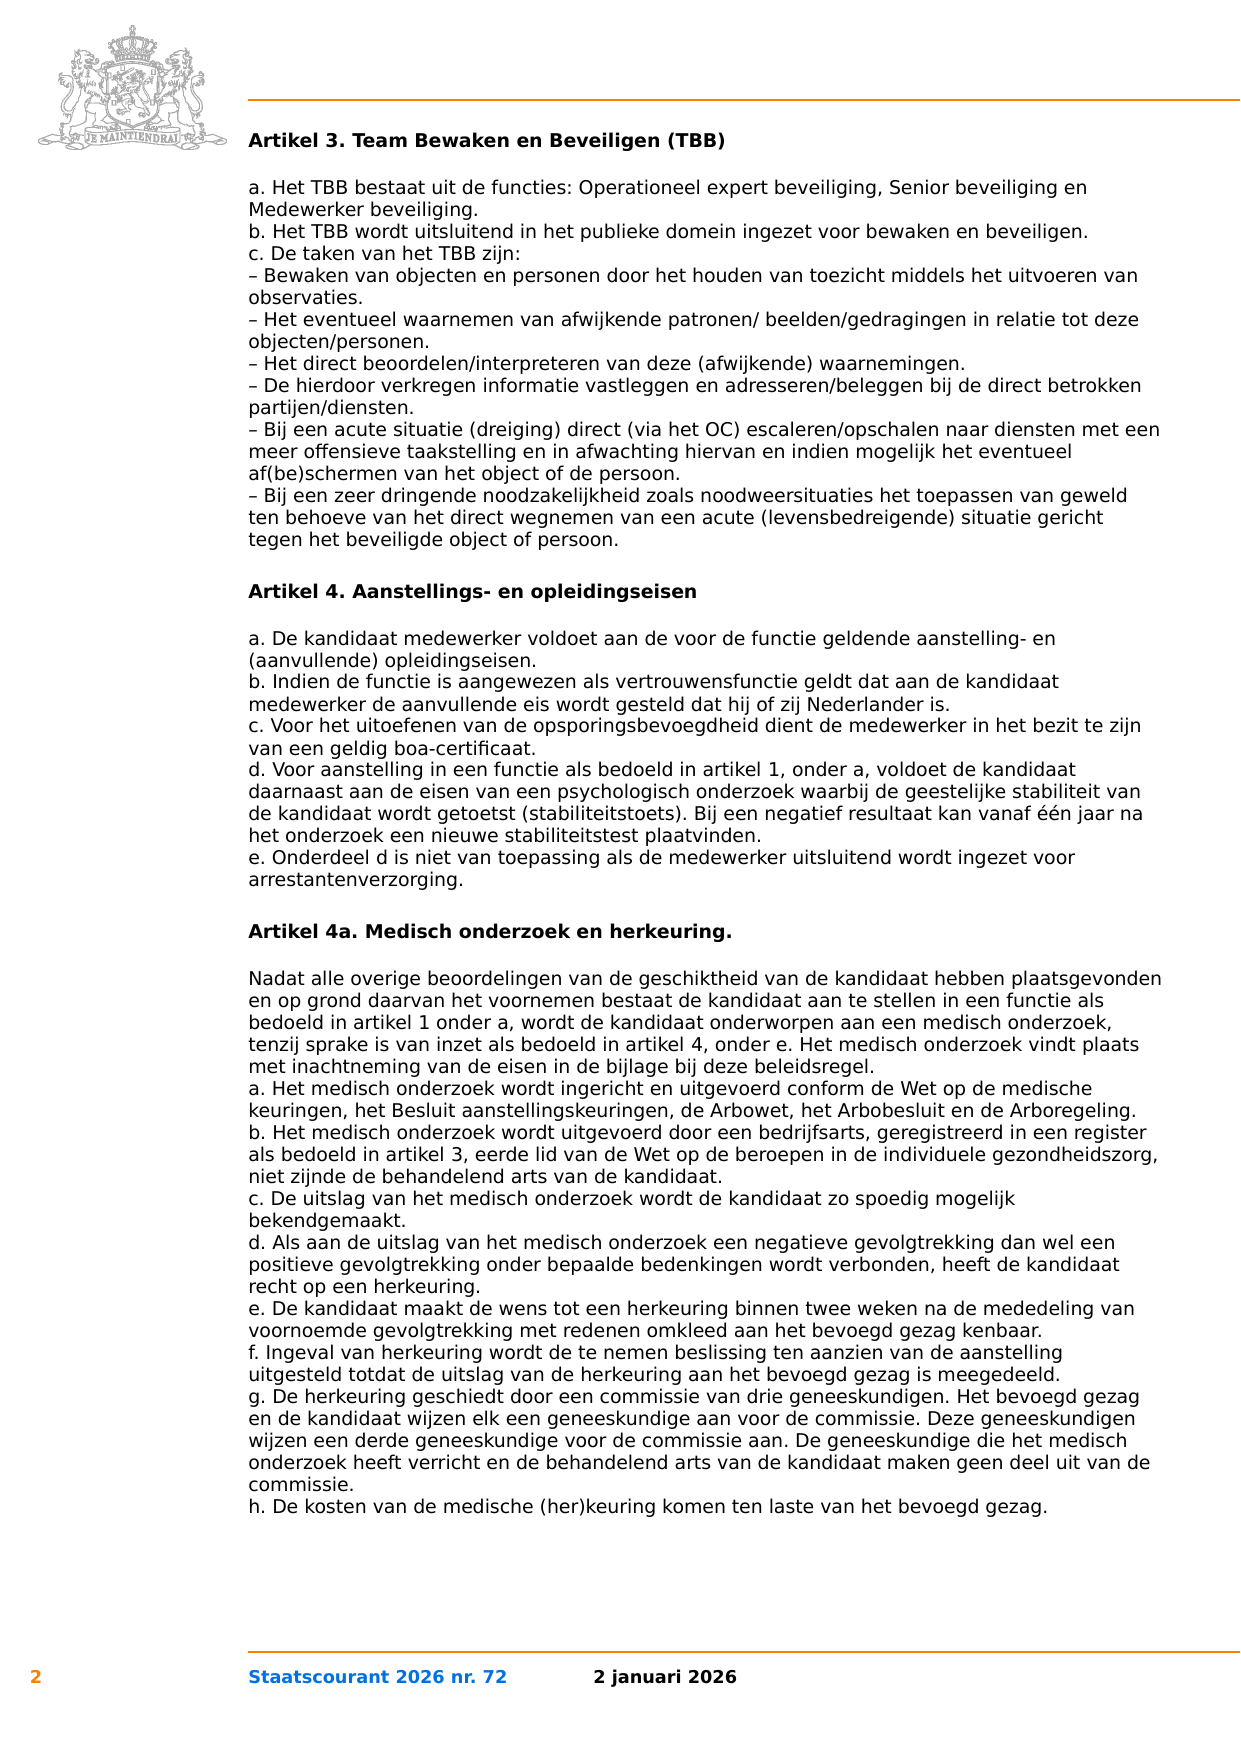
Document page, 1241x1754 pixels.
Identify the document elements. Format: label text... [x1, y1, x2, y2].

text b. Indien de functie is aangewezen als vertrouwensfunctie geldt dat aan de kandidaat medewerker de aanvullende eis wordt gesteld dat hij of zij Nederlander is. [248, 671, 1163, 715]
subtitle Artikel 4. Aanstellings- en opleidingseisen [248, 581, 1163, 602]
subtitle Artikel 3. Team Bewaken en Beveiligen (TBB) [248, 130, 1163, 152]
text e. Onderdeel d is niet van toepassing als de medewerker uitsluitend wordt ingezet voor arrestantenverzorging. [248, 847, 1163, 891]
text d. Als aan de uitslag van het medisch onderzoek een negatieve gevolgtrekking dan wel een positieve gevolgtrekking onder bepaalde bedenkingen wordt verbonden, heeft de kandidaat recht op een herkeuring. [248, 1232, 1163, 1298]
text d. Voor aanstelling in een functie als bedoeld in artikel 1, onder a, voldoet de kandidaat daarnaast aan de eisen van een psychologisch onderzoek waarbij de geestelijke stabiliteit van de kandidaat wordt getoetst (stabiliteitstoets). Bij een negatief resultaat kan vanaf één jaar na het onderzoek een nieuwe stabiliteitstest plaatvinden. [248, 759, 1163, 847]
text c. De uitslag van het medisch onderzoek wordt de kandidaat zo spoedig mogelijk bekendgemaakt. [248, 1188, 1163, 1232]
text b. Het TBB wordt uitsluitend in het publieke domein ingezet voor bewaken en beveiligen. [248, 221, 1163, 243]
subtitle Artikel 4a. Medisch onderzoek en herkeuring. [248, 921, 1163, 943]
text b. Het medisch onderzoek wordt uitgevoerd door een bedrijfsarts, geregistreerd in een register als bedoeld in artikel 3, eerde lid van de Wet op de beroepen in de individuele gezondheidszorg, niet zijnde de behandelend arts van de kandidaat. [248, 1122, 1163, 1188]
text – De hierdoor verkregen informatie vastleggen en adresseren/beleggen bij de direct betrokken partijen/diensten. [248, 375, 1163, 419]
text Nadat alle overige beoordelingen van de geschiktheid van de kandidaat hebben plaatsgevonden en op grond daarvan het voornemen bestaat de kandidaat aan te stellen in een functie als bedoeld in artikel 1 onder a, wordt de kandidaat onderworpen aan een medisch onderzoek, tenzij sprake is van inzet als bedoeld in artikel 4, onder e. Het medisch onderzoek vindt plaats met inachtneming van de eisen in de bijlage bij deze beleidsregel. [248, 968, 1163, 1078]
text – Het direct beoordelen/interpreteren van deze (afwijkende) waarnemingen. [248, 353, 1163, 375]
text – Bij een zeer dringende noodzakelijkheid zoals noodweersituaties het toepassen van geweld ten behoeve van het direct wegnemen van een acute (levensbedreigende) situatie gericht tegen het beveiligde object of persoon. [248, 484, 1163, 551]
text g. De herkeuring geschiedt door een commissie van drie geneeskundigen. Het bevoegd gezag en de kandidaat wijzen elk een geneeskundige aan voor de commissie. Deze geneeskundigen wijzen een derde geneeskundige voor de commissie aan. De geneeskundige die het medisch onderzoek heeft verricht en de behandelend arts van de kandidaat maken geen deel uit van de commissie. [248, 1386, 1163, 1496]
text a. De kandidaat medewerker voldoet aan de voor de functie geldende aanstelling- en (aanvullende) opleidingseisen. [248, 627, 1163, 671]
text – Bij een acute situatie (dreiging) direct (via het OC) escaleren/opschalen naar diensten met een meer offensieve taakstelling en in afwachting hiervan en indien mogelijk het eventueel af(be)schermen van het object of de persoon. [248, 419, 1163, 484]
text h. De kosten van de medische (her)keuring komen ten laste van het bevoegd gezag. [248, 1496, 1163, 1518]
text – Het eventueel waarnemen van afwijkende patronen/ beelden/gedragingen in relatie tot deze objecten/personen. [248, 309, 1163, 353]
text c. Voor het uitoefenen van de opsporingsbevoegdheid dient de medewerker in het bezit te zijn van een geldig boa-certificaat. [248, 715, 1163, 759]
text a. Het TBB bestaat uit de functies: Operationeel expert beveiliging, Senior beveiliging en Medewerker beveiliging. [248, 177, 1163, 221]
text f. Ingeval van herkeuring wordt de te nemen beslissing ten aanzien van de aanstelling uitgesteld totdat de uitslag van de herkeuring aan het bevoegd gezag is meegedeeld. [248, 1342, 1163, 1386]
picture [38, 25, 227, 150]
text – Bewaken van objecten en personen door het houden van toezicht middels het uitvoeren van observaties. [248, 265, 1163, 309]
text e. De kandidaat maakt de wens tot een herkeuring binnen twee weken na de mededeling van voornoemde gevolgtrekking met redenen omkleed aan het bevoegd gezag kenbaar. [248, 1298, 1163, 1342]
text a. Het medisch onderzoek wordt ingericht en uitgevoerd conform de Wet op de medische keuringen, het Besluit aanstellingskeuringen, de Arbowet, het Arbobesluit en de Arboregeling. [248, 1078, 1163, 1122]
text c. De taken van het TBB zijn: [248, 243, 1163, 265]
